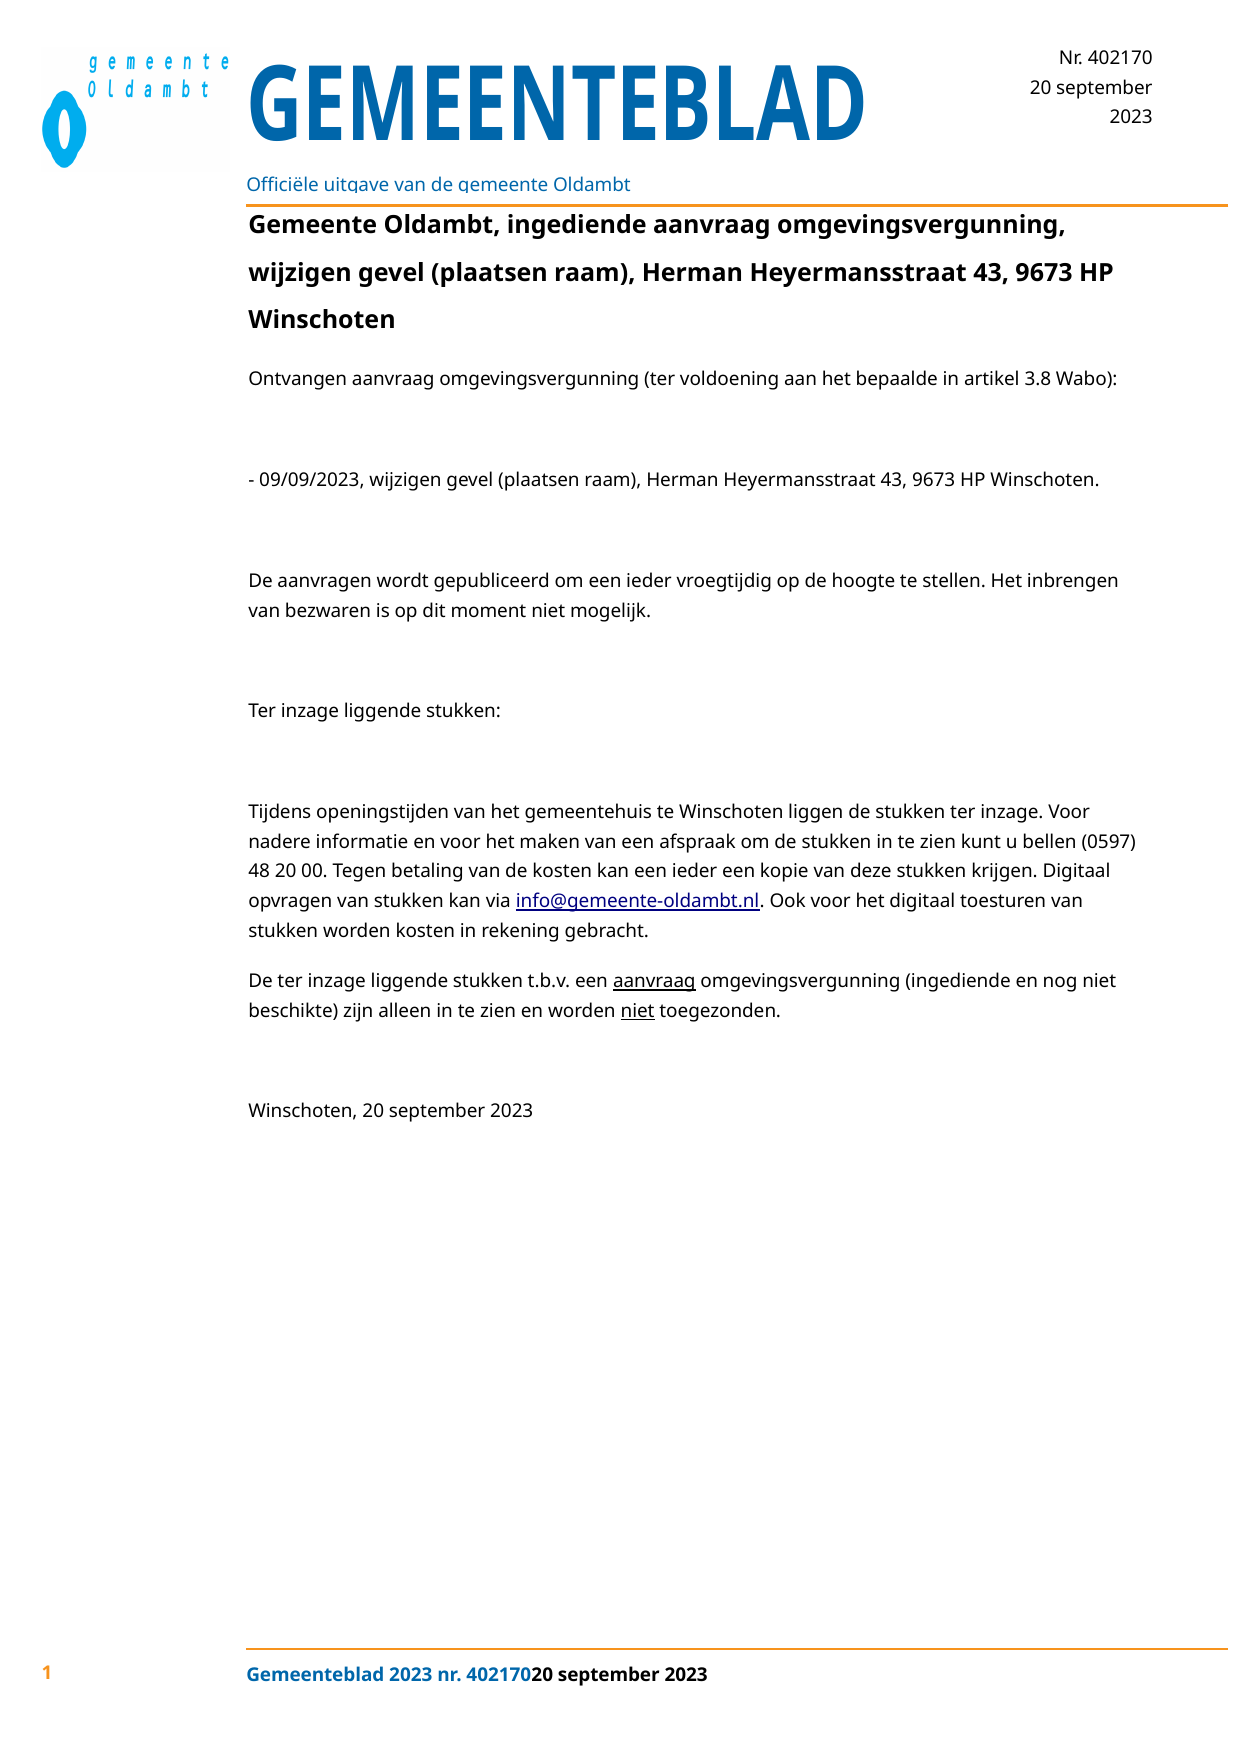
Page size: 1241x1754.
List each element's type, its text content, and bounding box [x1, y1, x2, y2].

text De ter inzage liggende stukken t.b.v. een aanvraag omgevingsvergunning (ingediende en nog niet beschikte) zijn alleen in te zien en worden niet toegezonden. [248, 967, 1152, 1022]
text Ontvangen aanvraag omgevingsvergunning (ter voldoening aan het bepaalde in artikel 3.8 Wabo): [248, 366, 1152, 391]
text - 09/09/2023, wijzigen gevel (plaatsen raam), Herman Heyermansstraat 43, 9673 HP Winschoten. [248, 466, 1152, 492]
text Gemeente Oldambt, ingediende aanvraag omgevingsvergunning, wijzigen gevel (plaatsen raam), Herman Heyermansstraat 43, 9673 HP Winschoten [248, 207, 1152, 336]
text Winschoten, 20 september 2023 [248, 1098, 1152, 1123]
text Ter inzage liggende stukken: [248, 698, 1152, 723]
text Tijdens openingstijden van het gemeentehuis te Winschoten liggen de stukken ter inzage. Voor nadere informatie en voor het maken van een afspraak om de stukken in te zien kunt u bellen (0597) 48 20 00. Tegen betaling van de kosten kan een ieder een kopie van deze stukken krijgen. Digitaal opvragen van stukken kan via info@gemeente-oldambt.nl. Ook voor het digitaal toesturen van stukken worden kosten in rekening gebracht. [248, 798, 1152, 942]
picture [41, 47, 231, 172]
text De aanvragen wordt gepubliceerd om een ieder vroegtijdig op de hoogte te stellen. Het inbrengen van bezwaren is op dit moment niet mogelijk. [248, 567, 1152, 622]
